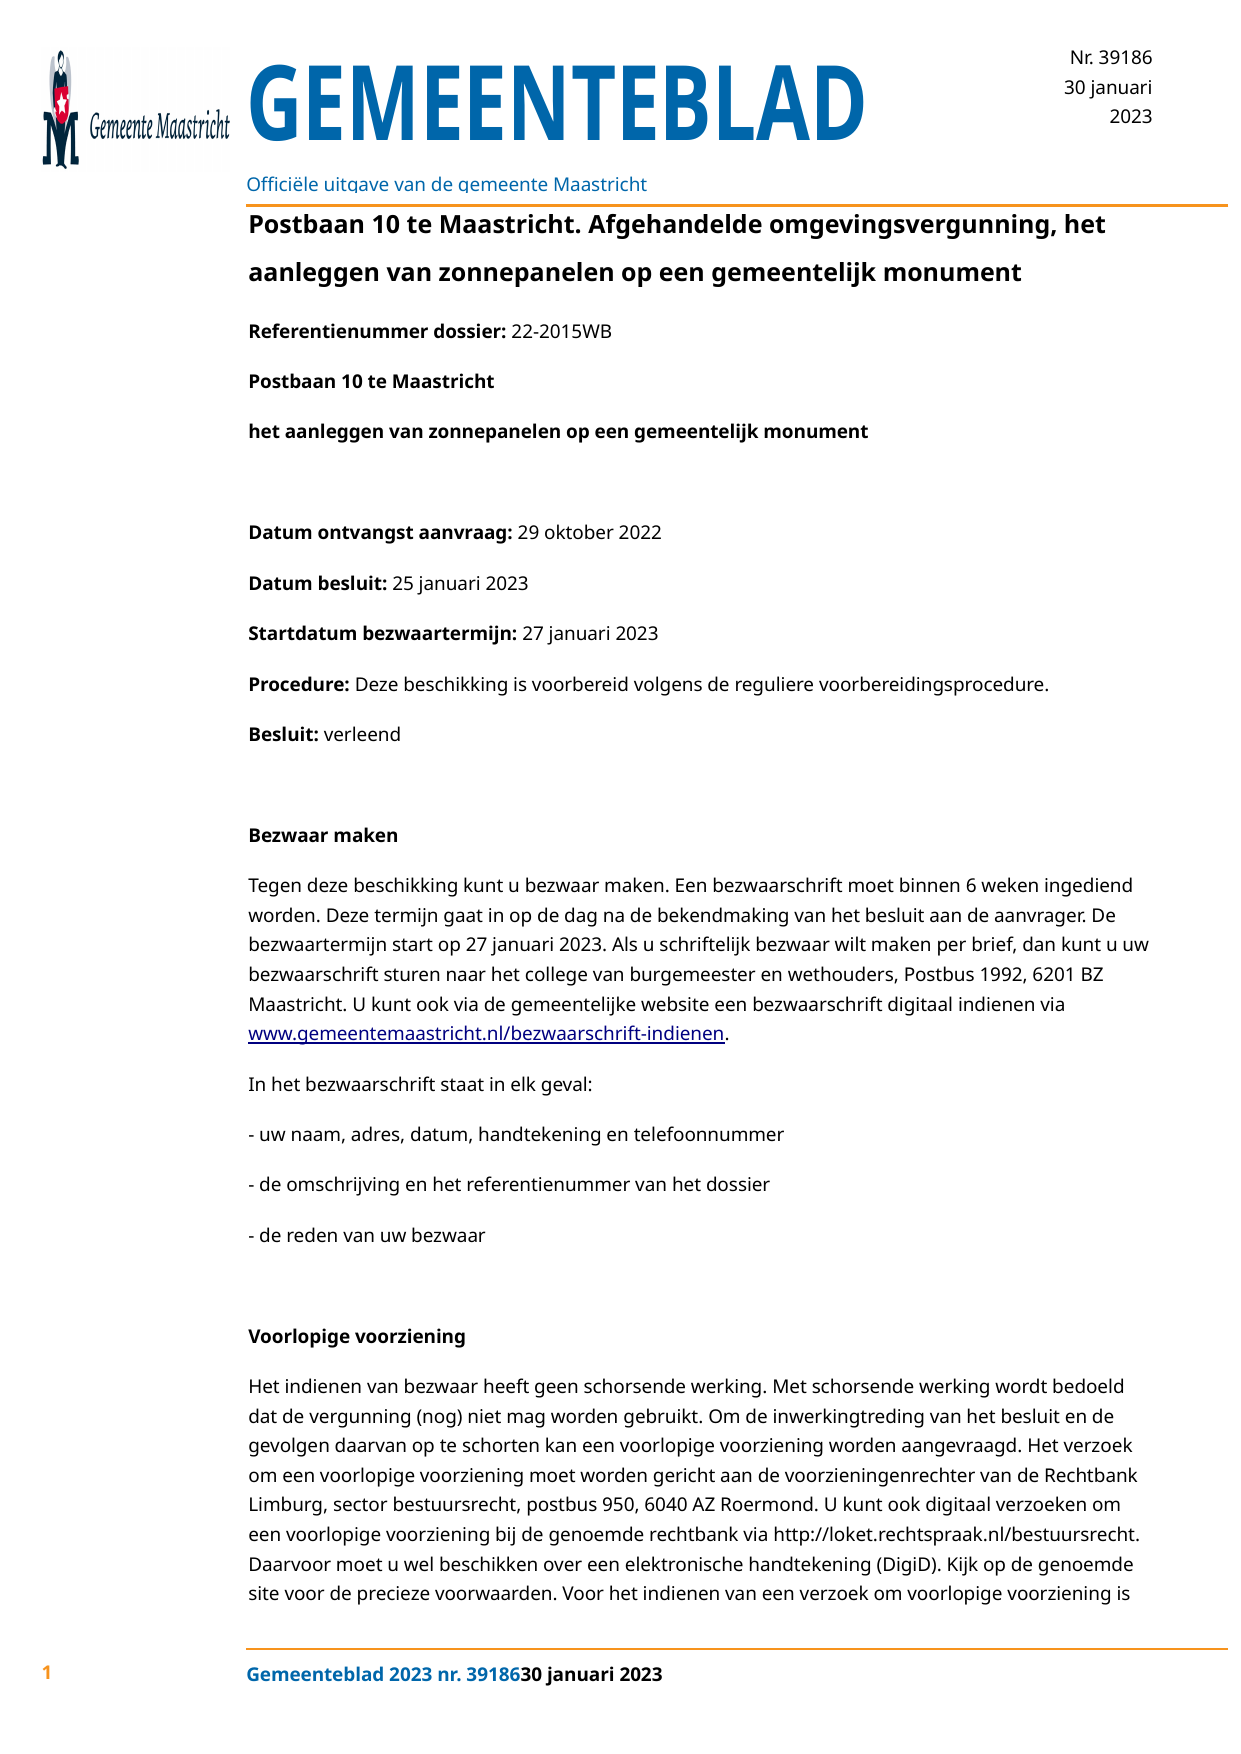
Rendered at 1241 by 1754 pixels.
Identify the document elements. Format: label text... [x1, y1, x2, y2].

text Postbaan 10 te Maastricht [248, 368, 1152, 394]
text Postbaan 10 te Maastricht. Afgehandelde omgevingsvergunning, het aanleggen van zonnepanelen op een gemeentelijk monument [248, 207, 1152, 288]
text - de omschrijving en het referentienummer van het dossier [248, 1172, 1152, 1197]
text Procedure: Deze beschikking is voorbereid volgens de reguliere voorbereidingsprocedure. [248, 671, 1152, 697]
text Voorlopige voorziening [248, 1323, 1152, 1349]
text Referentienummer dossier: 22-2015WB [248, 318, 1152, 344]
text Besluit: verleend [248, 721, 1152, 747]
text In het bezwaarschrift staat in elk geval: [248, 1071, 1152, 1097]
text Startdatum bezwaartermijn: 27 januari 2023 [248, 620, 1152, 646]
text - uw naam, adres, datum, handtekening en telefoonnummer [248, 1121, 1152, 1147]
text Het indienen van bezwaar heeft geen schorsende werking. Met schorsende werking wordt bedoeld dat de vergunning (nog) niet mag worden gebruikt. Om de inwerkingtreding van het besluit en de gevolgen daarvan op te schorten kan een voorlopige voorziening worden aangevraagd. Het verzoek om een voorlopige voorziening moet worden gericht aan de voorzieningenrechter van de Rechtbank Limburg, sector bestuursrecht, postbus 950, 6040 AZ Roermond. U kunt ook digitaal verzoeken om een voorlopige voorziening bij de genoemde rechtbank via http://loket.rechtspraak.nl/bestuursrecht. Daarvoor moet u wel beschikken over een elektronische handtekening (DigiD). Kijk op de genoemde site voor de precieze voorwaarden. Voor het indienen van een verzoek om voorlopige voorziening is [248, 1373, 1152, 1606]
picture [41, 47, 231, 172]
text Datum besluit: 25 januari 2023 [248, 570, 1152, 596]
text Datum ontvangst aanvraag: 29 oktober 2022 [248, 519, 1152, 545]
text Bezwaar maken [248, 822, 1152, 848]
text Tegen deze beschikking kunt u bezwaar maken. Een bezwaarschrift moet binnen 6 weken ingediend worden. Deze termijn gaat in op de dag na de bekendmaking van het besluit aan de aanvrager. De bezwaartermijn start op 27 januari 2023. Als u schriftelijk bezwaar wilt maken per brief, dan kunt u uw bezwaarschrift sturen naar het college van burgemeester en wethouders, Postbus 1992, 6201 BZ Maastricht. U kunt ook via de gemeentelijke website een bezwaarschrift digitaal indienen via www.gemeentemaastricht.nl/bezwaarschrift-indienen. [248, 872, 1152, 1046]
text het aanleggen van zonnepanelen op een gemeentelijk monument [248, 419, 1152, 444]
text - de reden van uw bezwaar [248, 1222, 1152, 1248]
